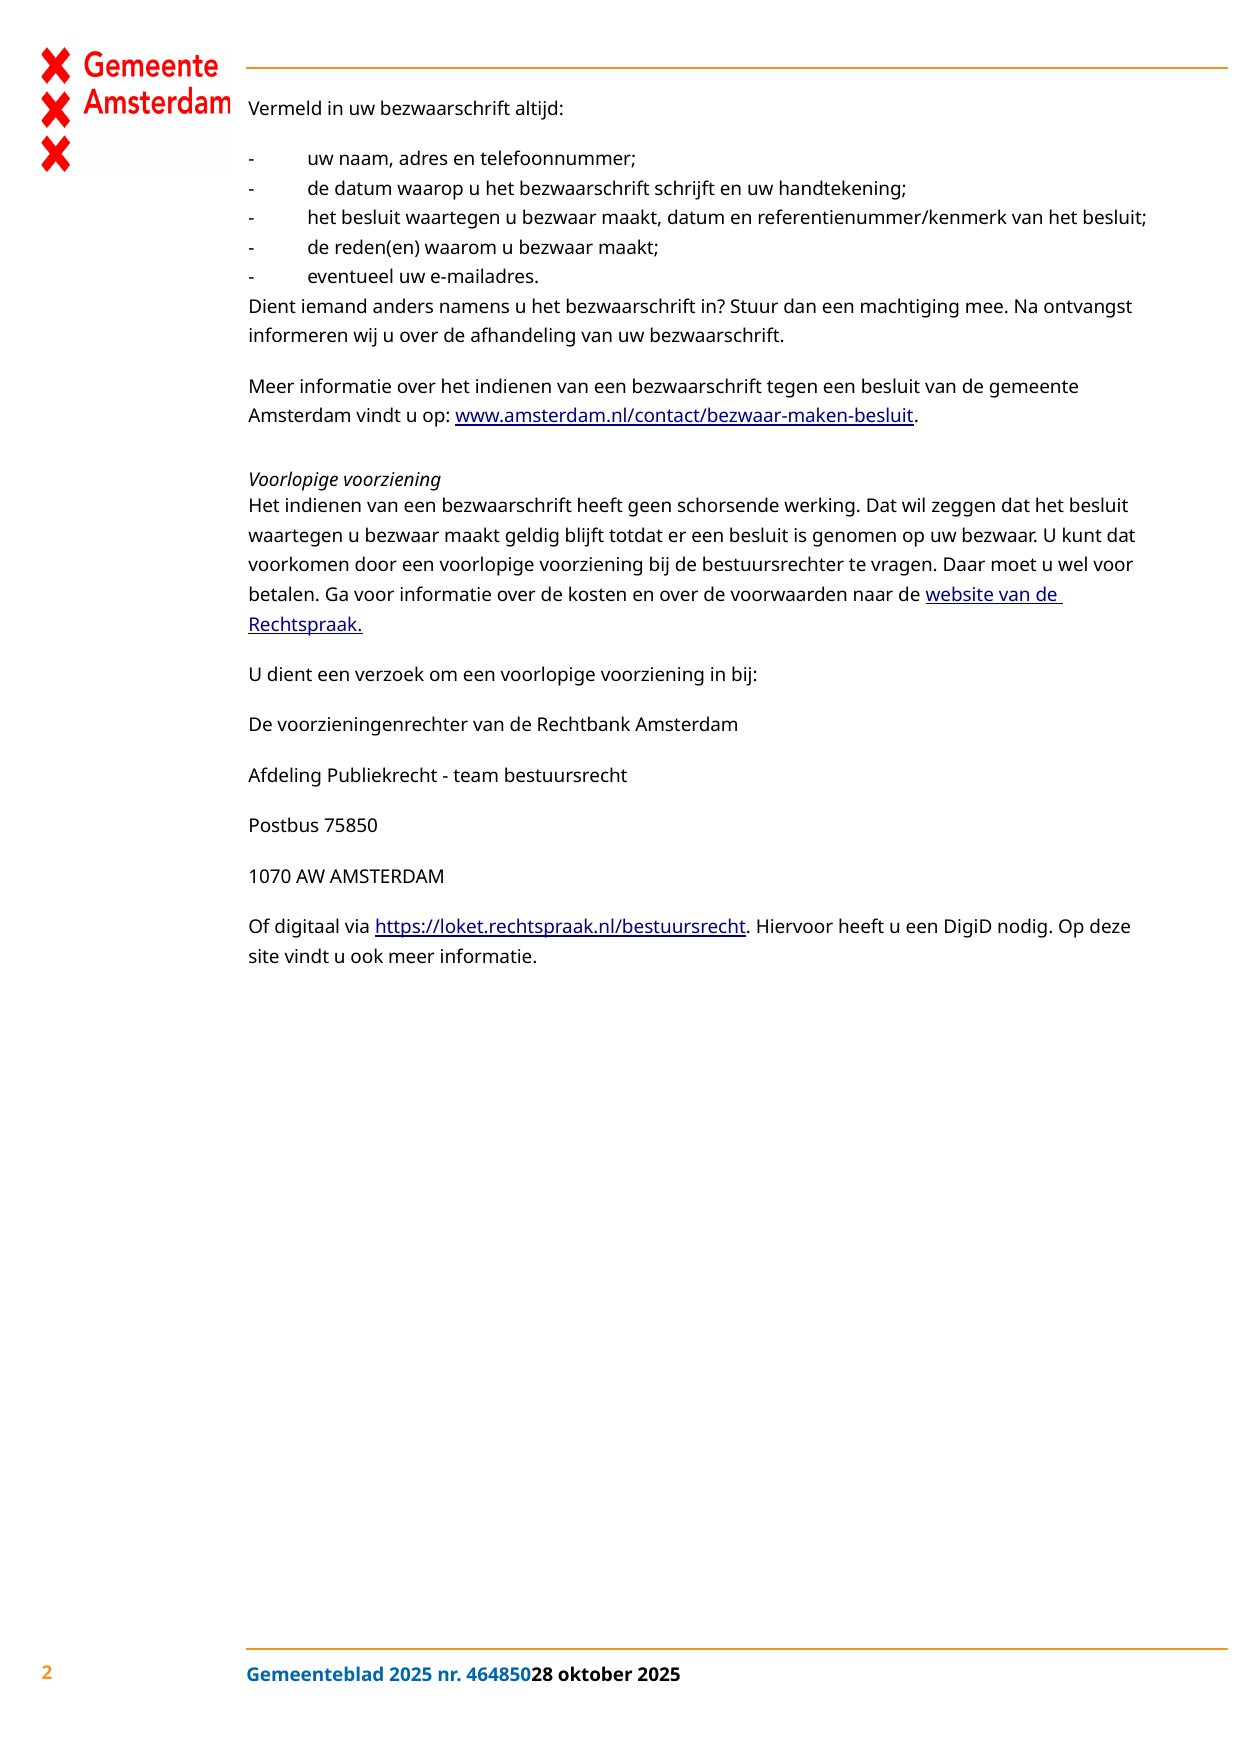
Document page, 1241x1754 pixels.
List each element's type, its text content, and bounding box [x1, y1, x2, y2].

list uw naam, adres en telefoonnummer; [248, 145, 1152, 171]
list de reden(en) waarom u bezwaar maakt; [248, 234, 1152, 260]
text Voorlopige voorziening [248, 467, 1152, 492]
list eventueel uw e-mailadres. [248, 263, 1152, 289]
text Postbus 75850 [248, 812, 1152, 838]
text U dient een verzoek om een voorlopige voorziening in bij: [248, 661, 1152, 687]
list het besluit waartegen u bezwaar maakt, datum en referentienummer/kenmerk van het besluit; [248, 204, 1152, 230]
text Dient iemand anders namens u het bezwaarschrift in? Stuur dan een machtiging mee. Na ontvangst informeren wij u over de afhandeling van uw bezwaarschrift. [248, 293, 1152, 348]
text Of digitaal via https://loket.rechtspraak.nl/bestuursrecht. Hiervoor heeft u een DigiD nodig. Op deze site vindt u ook meer informatie. [248, 913, 1152, 968]
text Vermeld in uw bezwaarschrift altijd: [248, 95, 1152, 121]
picture [41, 47, 231, 172]
text Afdeling Publiekrecht - team bestuursrecht [248, 762, 1152, 788]
text De voorzieningenrechter van de Rechtbank Amsterdam [248, 712, 1152, 737]
text Het indienen van een bezwaarschrift heeft geen schorsende werking. Dat wil zeggen dat het besluit waartegen u bezwaar maakt geldig blijft totdat er een besluit is genomen op uw bezwaar. U kunt dat voorkomen door een voorlopige voorziening bij de bestuursrechter te vragen. Daar moet u wel voor betalen. Ga voor informatie over de kosten en over de voorwaarden naar de website van de Rechtspraak. [248, 492, 1152, 636]
text 1070 AW AMSTERDAM [248, 863, 1152, 888]
text Meer informatie over het indienen van een bezwaarschrift tegen een besluit van de gemeente Amsterdam vindt u op: www.amsterdam.nl/contact/bezwaar-maken-besluit. [248, 373, 1152, 428]
list de datum waarop u het bezwaarschrift schrijft en uw handtekening; [248, 175, 1152, 201]
